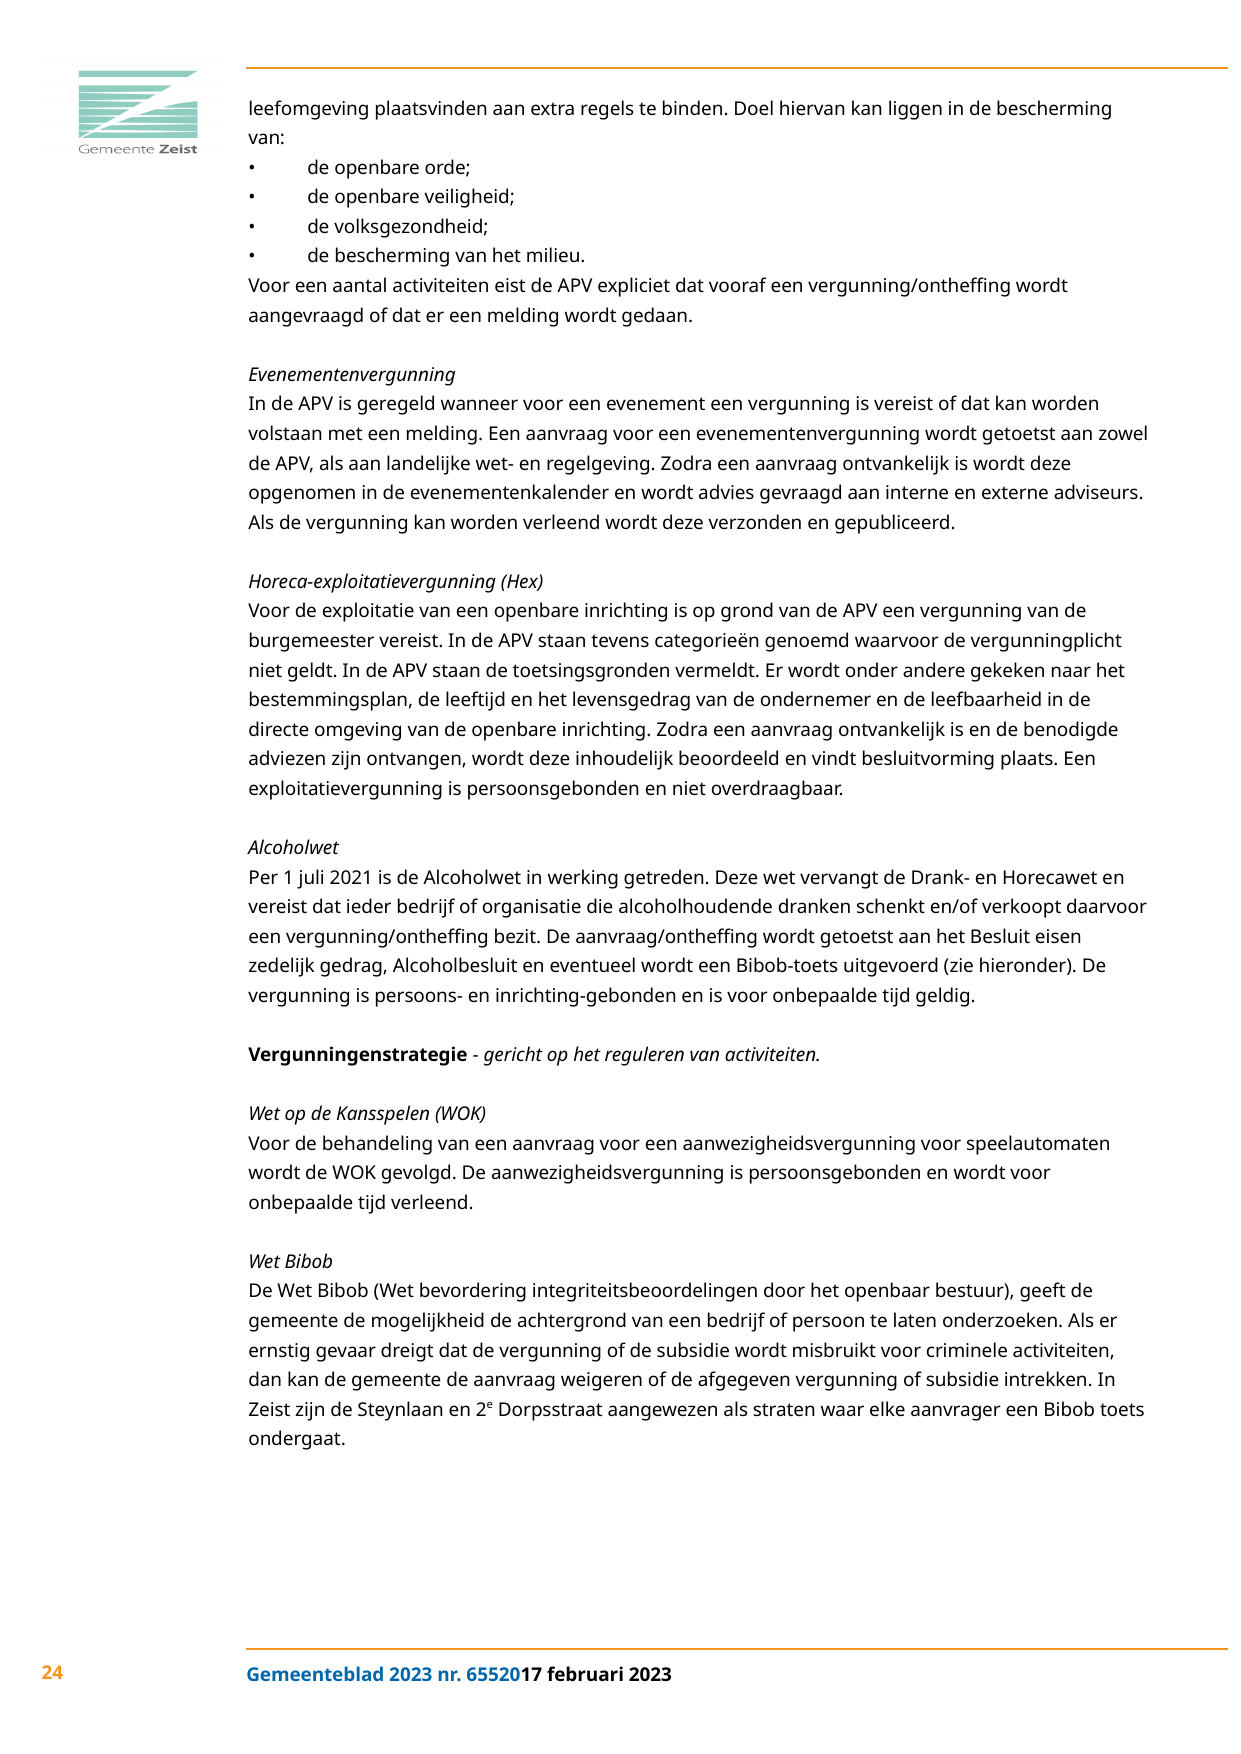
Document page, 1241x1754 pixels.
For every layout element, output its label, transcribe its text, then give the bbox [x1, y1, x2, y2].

picture [41, 47, 231, 172]
table_header leefomgeving plaatsvinden aan extra regels te binden. Doel hiervan kan liggen in de bescherming van: de openbare orde; de openbare veiligheid; de volksgezondheid; de bescherming van het milieu. Voor een aantal activiteiten eist de APV expliciet dat vooraf een vergunning/ontheffing wordt aangevraagd of dat er een melding wordt gedaan. Evenementenvergunning In de APV is geregeld wanneer voor een evenement een vergunning is vereist of dat kan worden volstaan met een melding. Een aanvraag voor een evenementenvergunning wordt getoetst aan zowel de APV, als aan landelijke wet- en regelgeving. Zodra een aanvraag ontvankelijk is wordt deze opgenomen in de evenementenkalender en wordt advies gevraagd aan interne en externe adviseurs. Als de vergunning kan worden verleend wordt deze verzonden en gepubliceerd. Horeca-exploitatievergunning (Hex) Voor de exploitatie van een openbare inrichting is op grond van de APV een vergunning van de burgemeester vereist. In de APV staan tevens categorieën genoemd waarvoor de vergunningplicht niet geldt. In de APV staan de toetsingsgronden vermeldt. Er wordt onder andere gekeken naar het bestemmingsplan, de leeftijd en het levensgedrag van de ondernemer en de leefbaarheid in de directe omgeving van de openbare inrichting. Zodra een aanvraag ontvankelijk is en de benodigde adviezen zijn ontvangen, wordt deze inhoudelijk beoordeeld en vindt besluitvorming plaats. Een exploitatievergunning is persoonsgebonden en niet overdraagbaar. Alcoholwet Per 1 juli 2021 is de Alcoholwet in werking getreden. Deze wet vervangt de Drank- en Horecawet en vereist dat ieder bedrijf of organisatie die alcoholhoudende dranken schenkt en/of verkoopt daarvoor een vergunning/ontheffing bezit. De aanvraag/ontheffing wordt getoetst aan het Besluit eisen zedelijk gedrag, Alcoholbesluit en eventueel wordt een Bibob-toets uitgevoerd (zie hieronder). De vergunning is persoons- en inrichting-gebonden en is voor onbepaalde tijd geldig. [248, 95, 1152, 1008]
table_header Vergunningenstrategie - gericht op het reguleren van activiteiten. Wet op de Kansspelen (WOK) Voor de behandeling van een aanvraag voor een aanwezigheidsvergunning voor speelautomaten wordt de WOK gevolgd. De aanwezigheidsvergunning is persoonsgebonden en wordt voor onbepaalde tijd verleend. Wet Bibob De Wet Bibob (Wet bevordering integriteitsbeoordelingen door het openbaar bestuur), geeft de gemeente de mogelijkheid de achtergrond van een bedrijf of persoon te laten onderzoeken. Als er ernstig gevaar dreigt dat de vergunning of de subsidie wordt misbruikt voor criminele activiteiten, dan kan de gemeente de aanvraag weigeren of de afgegeven vergunning of subsidie intrekken. In Zeist zijn de Steynlaan en 2e Dorpsstraat aangewezen als straten waar elke aanvrager een Bibob toets ondergaat. [248, 1041, 1152, 1481]
